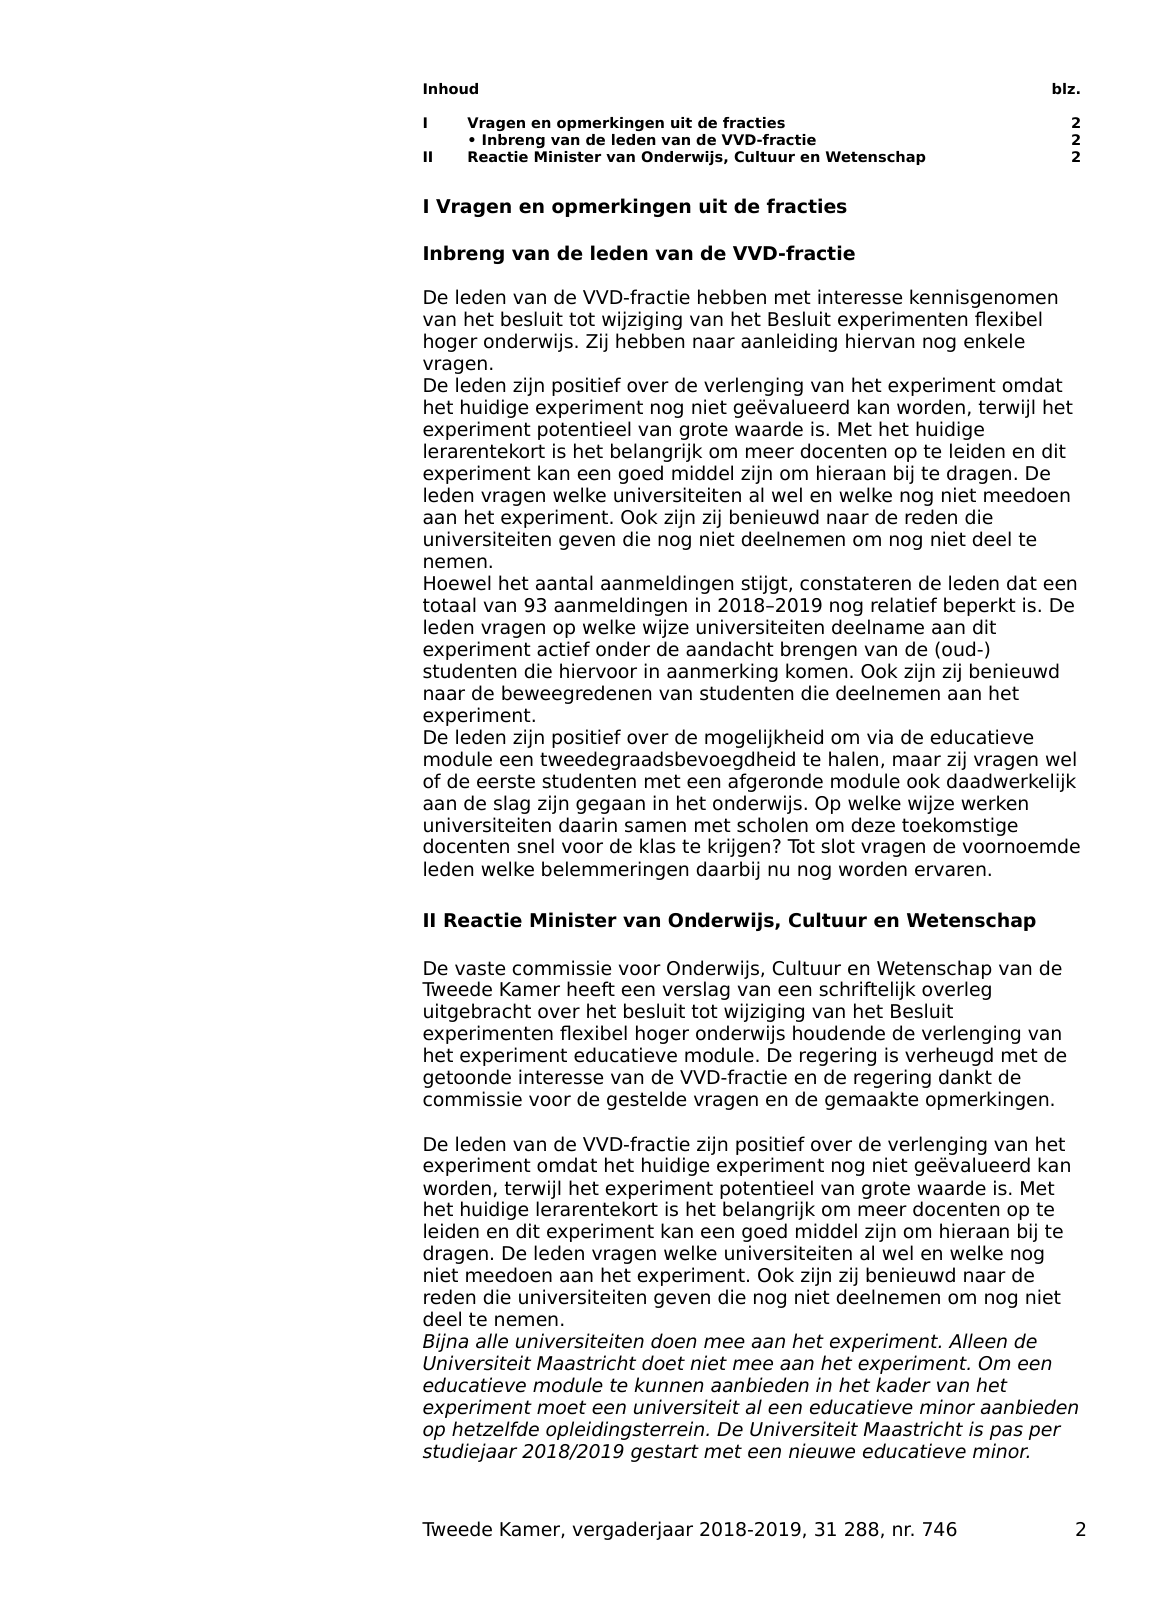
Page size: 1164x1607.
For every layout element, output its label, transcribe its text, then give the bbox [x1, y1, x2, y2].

table_cell • Inbreng van de leden van de VVD-fractie [461, 132, 1013, 149]
table_cell [1013, 98, 1087, 115]
table_cell II [422, 149, 461, 166]
subtitle Inbreng van de leden van de VVD-fractie [422, 243, 1087, 265]
text De leden zijn positief over de verlenging van het experiment omdat het huidige experiment nog niet geëvalueerd kan worden, terwijl het experiment potentieel van grote waarde is. Met het huidige lerarentekort is het belangrijk om meer docenten op te leiden en dit experiment kan een goed middel zijn om hieraan bij te dragen. De leden vragen welke universiteiten al wel en welke nog niet meedoen aan het experiment. Ook zijn zij benieuwd naar de reden die universiteiten geven die nog niet deelnemen om nog niet deel te nemen. [422, 375, 1087, 573]
text De leden zijn positief over de mogelijkheid om via de educatieve module een tweedegraadsbevoegdheid te halen, maar zij vragen wel of de eerste studenten met een afgeronde module ook daadwerkelijk aan de slag zijn gegaan in het onderwijs. Op welke wijze werken universiteiten daarin samen met scholen om deze toekomstige docenten snel voor de klas te krijgen? Tot slot vragen de voornoemde leden welke belemmeringen daarbij nu nog worden ervaren. [422, 727, 1087, 880]
table_cell Vragen en opmerkingen uit de fracties [461, 115, 1013, 132]
text De vaste commissie voor Onderwijs, Cultuur en Wetenschap van de Tweede Kamer heeft een verslag van een schriftelijk overleg uitgebracht over het besluit tot wijziging van het Besluit experimenten flexibel hoger onderwijs houdende de verlenging van het experiment educatieve module. De regering is verheugd met de getoonde interesse van de VVD-fractie en de regering dankt de commissie voor de gestelde vragen en de gemaakte opmerkingen. [422, 957, 1087, 1111]
text De leden van de VVD-fractie hebben met interesse kennisgenomen van het besluit tot wijziging van het Besluit experimenten flexibel hoger onderwijs. Zij hebben naar aanleiding hiervan nog enkele vragen. [422, 287, 1087, 375]
table_cell [422, 98, 461, 115]
subtitle I Vragen en opmerkingen uit de fracties [422, 196, 1087, 218]
table_header Inhoud [422, 81, 1013, 98]
table_cell 2 [1013, 132, 1087, 149]
table_cell 2 [1013, 115, 1087, 132]
table_header blz. [1013, 81, 1087, 98]
text De leden van de VVD-fractie zijn positief over de verlenging van het experiment omdat het huidige experiment nog niet geëvalueerd kan worden, terwijl het experiment potentieel van grote waarde is. Met het huidige lerarentekort is het belangrijk om meer docenten op te leiden en dit experiment kan een goed middel zijn om hieraan bij te dragen. De leden vragen welke universiteiten al wel en welke nog niet meedoen aan het experiment. Ook zijn zij benieuwd naar de reden die universiteiten geven die nog niet deelnemen om nog niet deel te nemen. [422, 1133, 1087, 1331]
table_cell [422, 132, 461, 149]
subtitle II Reactie Minister van Onderwijs, Cultuur en Wetenschap [422, 910, 1087, 932]
table_cell [461, 98, 1013, 115]
text Bijna alle universiteiten doen mee aan het experiment. Alleen de Universiteit Maastricht doet niet mee aan het experiment. Om een educatieve module te kunnen aanbieden in het kader van het experiment moet een universiteit al een educatieve minor aanbieden op hetzelfde opleidingsterrein. De Universiteit Maastricht is pas per studiejaar 2018/2019 gestart met een nieuwe educatieve minor. [422, 1331, 1087, 1463]
text Hoewel het aantal aanmeldingen stijgt, constateren de leden dat een totaal van 93 aanmeldingen in 2018–2019 nog relatief beperkt is. De leden vragen op welke wijze universiteiten deelname aan dit experiment actief onder de aandacht brengen van de (oud-) studenten die hiervoor in aanmerking komen. Ook zijn zij benieuwd naar de beweegredenen van studenten die deelnemen aan het experiment. [422, 573, 1087, 727]
table_cell Reactie Minister van Onderwijs, Cultuur en Wetenschap [461, 149, 1013, 166]
table_cell 2 [1013, 149, 1087, 166]
table_cell I [422, 115, 461, 132]
